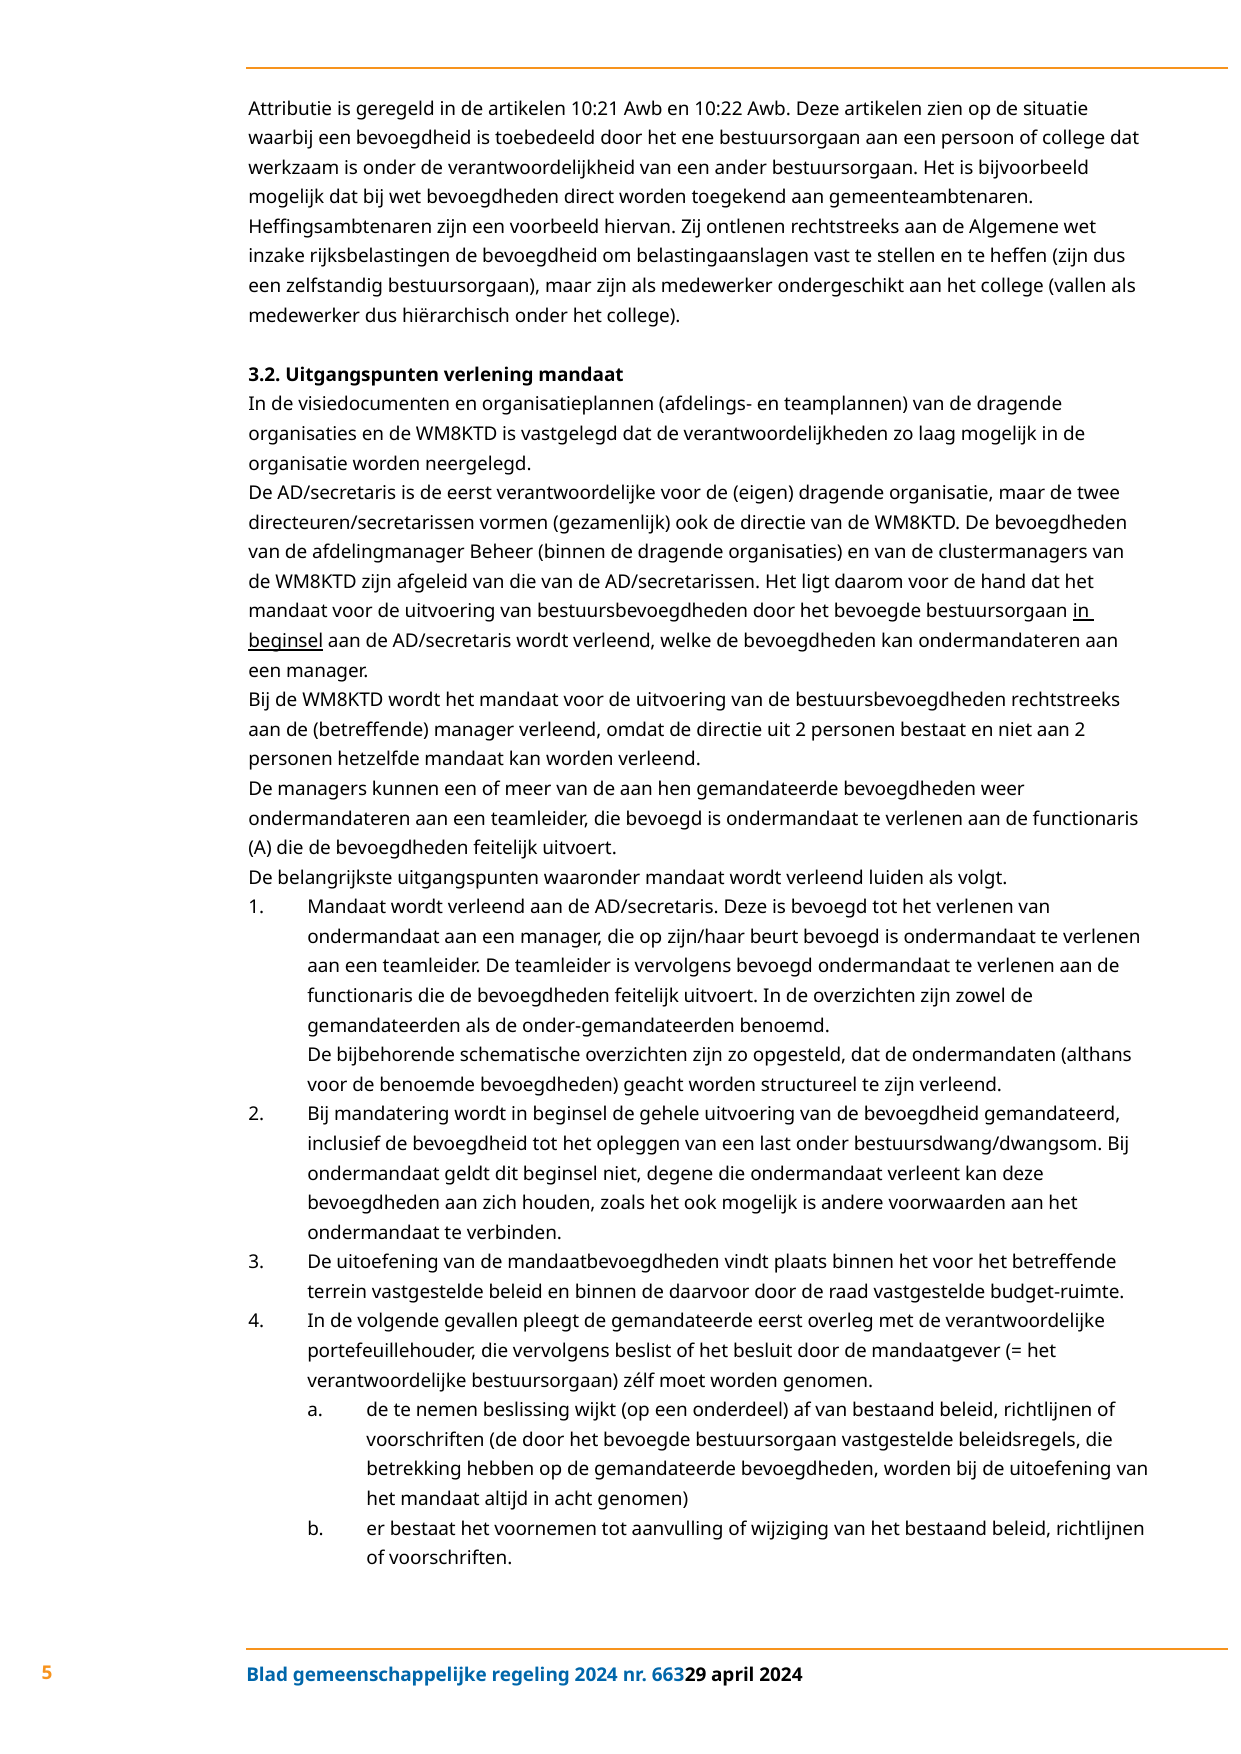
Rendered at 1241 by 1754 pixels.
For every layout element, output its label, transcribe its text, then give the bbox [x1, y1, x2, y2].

text De managers kunnen een of meer van de aan hen gemandateerde bevoegdheden weer ondermandateren aan een teamleider, die bevoegd is ondermandaat te verlenen aan de functionaris (A) die de bevoegdheden feitelijk uitvoert. [248, 775, 1152, 860]
text 3.2. Uitgangspunten verlening mandaat [248, 361, 1152, 387]
list De bijbehorende schematische overzichten zijn zo opgesteld, dat de ondermandaten (althans voor de benoemde bevoegdheden) geacht worden structureel te zijn verleend. [248, 1041, 1152, 1097]
text De belangrijkste uitgangspunten waaronder mandaat wordt verleend luiden als volgt. [248, 864, 1152, 890]
list er bestaat het voornemen tot aanvulling of wijziging van het bestaand beleid, richtlijnen of voorschriften. [307, 1515, 1152, 1570]
text Bij de WM8KTD wordt het mandaat voor de uitvoering van de bestuursbevoegdheden rechtstreeks aan de (betreffende) manager verleend, omdat de directie uit 2 personen bestaat en niet aan 2 personen hetzelfde mandaat kan worden verleend. [248, 686, 1152, 771]
list de te nemen beslissing wijkt (op een onderdeel) af van bestaand beleid, richtlijnen of voorschriften (de door het bevoegde bestuursorgaan vastgestelde beleidsregels, die betrekking hebben op de gemandateerde bevoegdheden, worden bij de uitoefening van het mandaat altijd in acht genomen) [307, 1396, 1152, 1511]
text De AD/secretaris is de eerst verantwoordelijke voor de (eigen) dragende organisatie, maar de twee directeuren/secretarissen vormen (gezamenlijk) ook de directie van de WM8KTD. De bevoegdheden van de afdelingmanager Beheer (binnen de dragende organisaties) en van de clustermanagers van de WM8KTD zijn afgeleid van die van de AD/secretarissen. Het ligt daarom voor de hand dat het mandaat voor de uitvoering van bestuursbevoegdheden door het bevoegde bestuursorgaan in beginsel aan de AD/secretaris wordt verleend, welke de bevoegdheden kan ondermandateren aan een manager. [248, 479, 1152, 683]
list In de volgende gevallen pleegt de gemandateerde eerst overleg met de verantwoordelijke portefeuillehouder, die vervolgens beslist of het besluit door de mandaatgever (= het verantwoordelijke bestuursorgaan) zélf moet worden genomen. [248, 1308, 1152, 1393]
text Attributie is geregeld in de artikelen 10:21 Awb en 10:22 Awb. Deze artikelen zien op de situatie waarbij een bevoegdheid is toebedeeld door het ene bestuursorgaan aan een persoon of college dat werkzaam is onder de verantwoordelijkheid van een ander bestuursorgaan. Het is bijvoorbeeld mogelijk dat bij wet bevoegdheden direct worden toegekend aan gemeenteambtenaren. Heffingsambtenaren zijn een voorbeeld hiervan. Zij ontlenen rechtstreeks aan de Algemene wet inzake rijksbelastingen de bevoegdheid om belastingaanslagen vast te stellen en te heffen (zijn dus een zelfstandig bestuursorgaan), maar zijn als medewerker ondergeschikt aan het college (vallen als medewerker dus hiërarchisch onder het college). [248, 95, 1152, 328]
list Mandaat wordt verleend aan de AD/secretaris. Deze is bevoegd tot het verlenen van ondermandaat aan een manager, die op zijn/haar beurt bevoegd is ondermandaat te verlenen aan een teamleider. De teamleider is vervolgens bevoegd ondermandaat te verlenen aan de functionaris die de bevoegdheden feitelijk uitvoert. In de overzichten zijn zowel de gemandateerden als de onder-gemandateerden benoemd. [248, 893, 1152, 1038]
list Bij mandatering wordt in beginsel de gehele uitvoering van de bevoegdheid gemandateerd, inclusief de bevoegdheid tot het opleggen van een last onder bestuursdwang/dwangsom. Bij ondermandaat geldt dit beginsel niet, degene die ondermandaat verleent kan deze bevoegdheden aan zich houden, zoals het ook mogelijk is andere voorwaarden aan het ondermandaat te verbinden. [248, 1101, 1152, 1245]
picture [41, 47, 231, 172]
list De uitoefening van de mandaatbevoegdheden vindt plaats binnen het voor het betreffende terrein vastgestelde beleid en binnen de daarvoor door de raad vastgestelde budget-ruimte. [248, 1248, 1152, 1304]
text In de visiedocumenten en organisatieplannen (afdelings- en teamplannen) van de dragende organisaties en de WM8KTD is vastgelegd dat de verantwoordelijkheden zo laag mogelijk in de organisatie worden neergelegd. [248, 391, 1152, 476]
